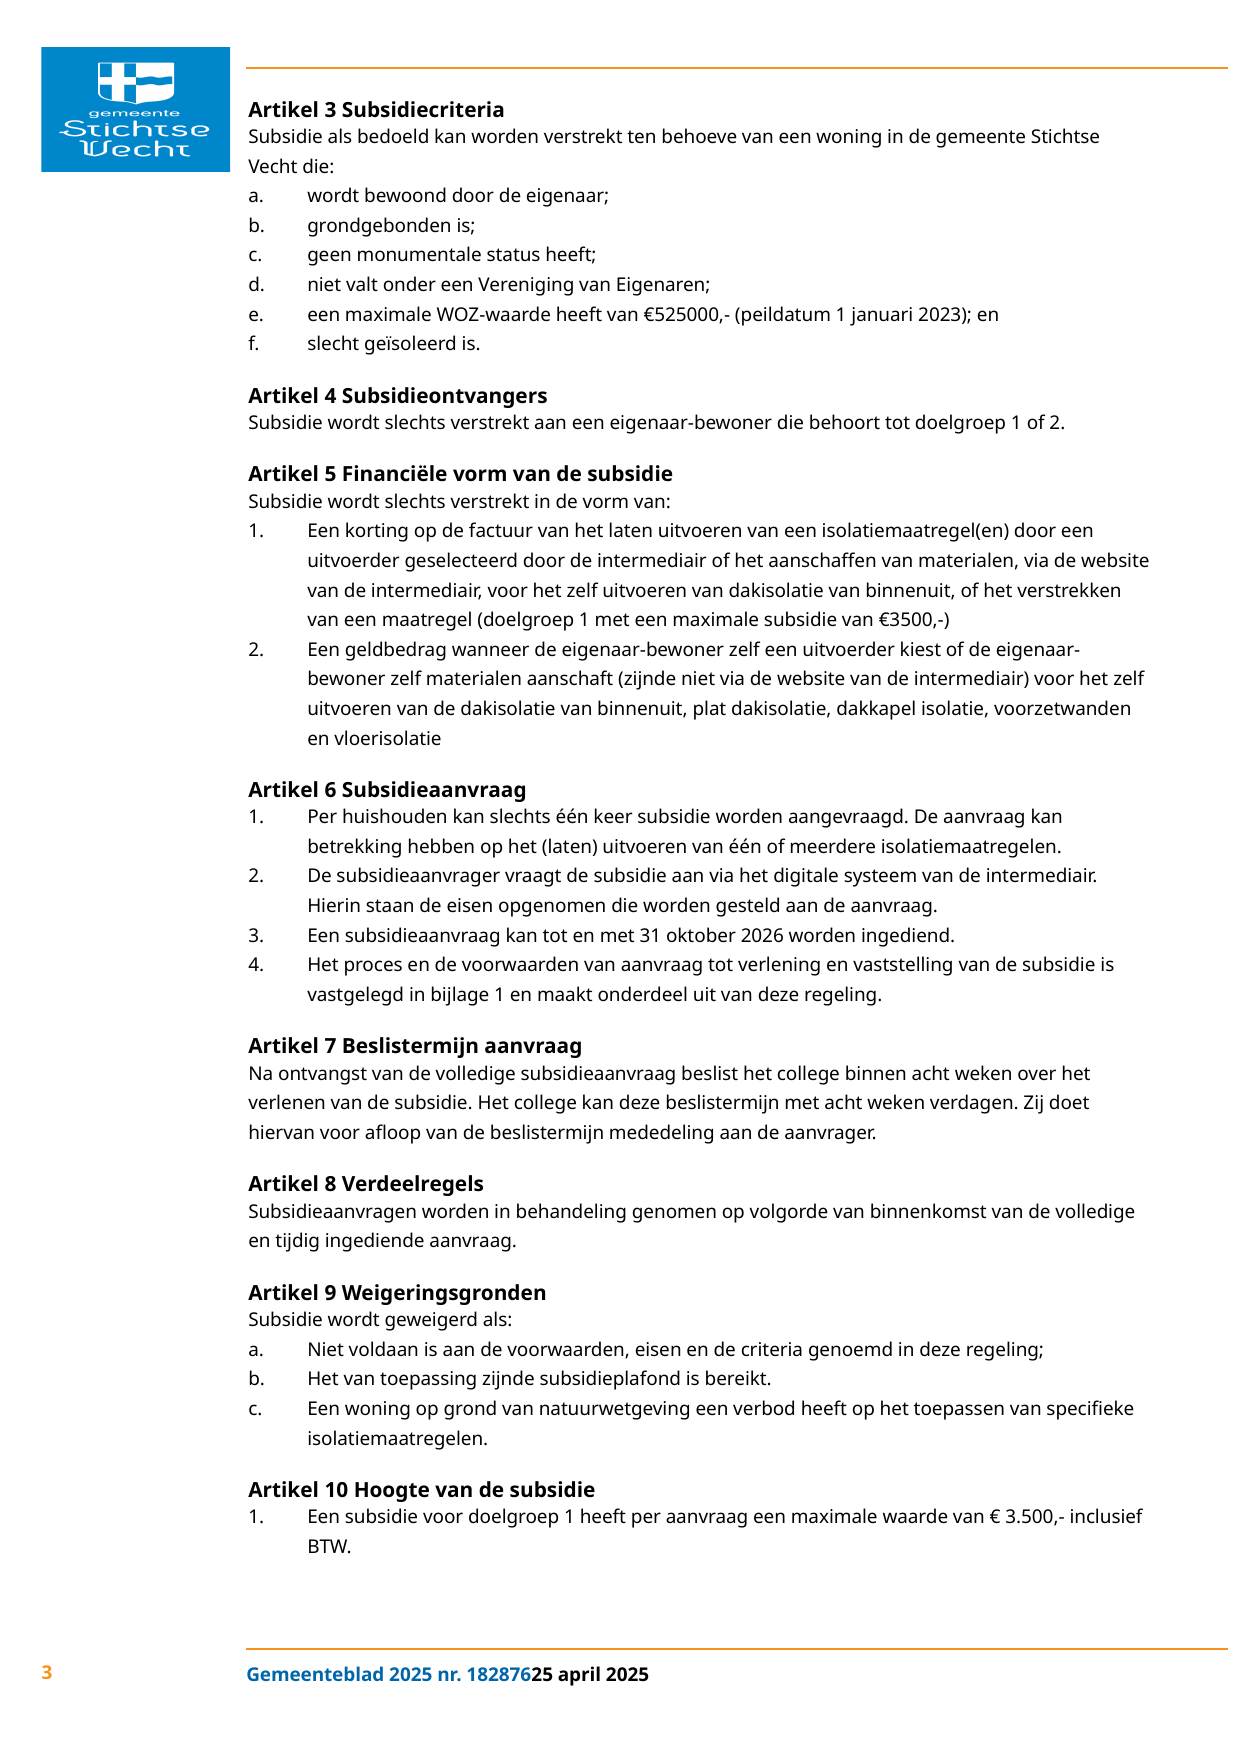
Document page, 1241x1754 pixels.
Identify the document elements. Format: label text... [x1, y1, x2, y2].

text Subsidie wordt slechts verstrekt aan een eigenaar-bewoner die behoort tot doelgroep 1 of 2. [248, 409, 1152, 435]
list Niet voldaan is aan de voorwaarden, eisen en de criteria genoemd in deze regeling; [248, 1336, 1152, 1362]
text Artikel 9 Weigeringsgronden [248, 1278, 1152, 1306]
list wordt bewoond door de eigenaar; [248, 182, 1152, 208]
list Een geldbedrag wanneer de eigenaar-bewoner zelf een uitvoerder kiest of de eigenaar-bewoner zelf materialen aanschaft (zijnde niet via de website van de intermediair) voor het zelf uitvoeren van de dakisolatie van binnenuit, plat dakisolatie, dakkapel isolatie, voorzetwanden en vloerisolatie [248, 636, 1152, 750]
text Subsidie wordt slechts verstrekt in de vorm van: [248, 488, 1152, 514]
text Artikel 4 Subsidieontvangers [248, 381, 1152, 409]
list slecht geïsoleerd is. [248, 330, 1152, 356]
list Een subsidie voor doelgroep 1 heeft per aanvraag een maximale waarde van € 3.500,- inclusief BTW. [248, 1503, 1152, 1559]
text Artikel 7 Beslistermijn aanvraag [248, 1031, 1152, 1060]
picture [99, 63, 135, 101]
text Artikel 6 Subsidieaanvraag [248, 775, 1152, 803]
list grondgebonden is; [248, 212, 1152, 238]
text Subsidieaanvragen worden in behandeling genomen op volgorde van binnenkomst van de volledige en tijdig ingediende aanvraag. [248, 1198, 1152, 1253]
list De subsidieaanvrager vraagt de subsidie aan via het digitale systeem van de intermediair. Hierin staan de eisen opgenomen die worden gesteld aan de aanvraag. [248, 863, 1152, 918]
list Een korting op de factuur van het laten uitvoeren van een isolatiemaatregel(en) door een uitvoerder geselecteerd door de intermediair of het aanschaffen van materialen, via de website van de intermediair, voor het zelf uitvoeren van dakisolatie van binnenuit, of het verstrekken van een maatregel (doelgroep 1 met een maximale subsidie van €3500,-) [248, 518, 1152, 632]
list Een subsidieaanvraag kan tot en met 31 oktober 2026 worden ingediend. [248, 922, 1152, 948]
text Artikel 5 Financiële vorm van de subsidie [248, 459, 1152, 488]
text Subsidie als bedoeld kan worden verstrekt ten behoeve van een woning in de gemeente Stichtse Vecht die: [248, 123, 1152, 178]
text Artikel 3 Subsidiecriteria [248, 95, 1152, 123]
picture [137, 63, 174, 103]
text Subsidie wordt geweigerd als: [248, 1306, 1152, 1332]
text Na ontvangst van de volledige subsidieaanvraag beslist het college binnen acht weken over het verlenen van de subsidie. Het college kan deze beslistermijn met acht weken verdagen. Zij doet hiervan voor afloop van de beslistermijn mededeling aan de aanvrager. [248, 1060, 1152, 1145]
list Een woning op grond van natuurwetgeving een verbod heeft op het toepassen van specifieke isolatiemaatregelen. [248, 1395, 1152, 1450]
list Het van toepassing zijnde subsidieplafond is bereikt. [248, 1366, 1152, 1391]
list Per huishouden kan slechts één keer subsidie worden aangevraagd. De aanvraag kan betrekking hebben op het (laten) uitvoeren van één of meerdere isolatiemaatregelen. [248, 803, 1152, 859]
list niet valt onder een Vereniging van Eigenaren; [248, 271, 1152, 297]
list geen monumentale status heeft; [248, 242, 1152, 267]
text Artikel 8 Verdeelregels [248, 1169, 1152, 1198]
list een maximale WOZ-waarde heeft van €525000,- (peildatum 1 januari 2023); en [248, 301, 1152, 326]
text Artikel 10 Hoogte van de subsidie [248, 1475, 1152, 1503]
list Het proces en de voorwaarden van aanvraag tot verlening en vaststelling van de subsidie is vastgelegd in bijlage 1 en maakt onderdeel uit van deze regeling. [248, 951, 1152, 1007]
